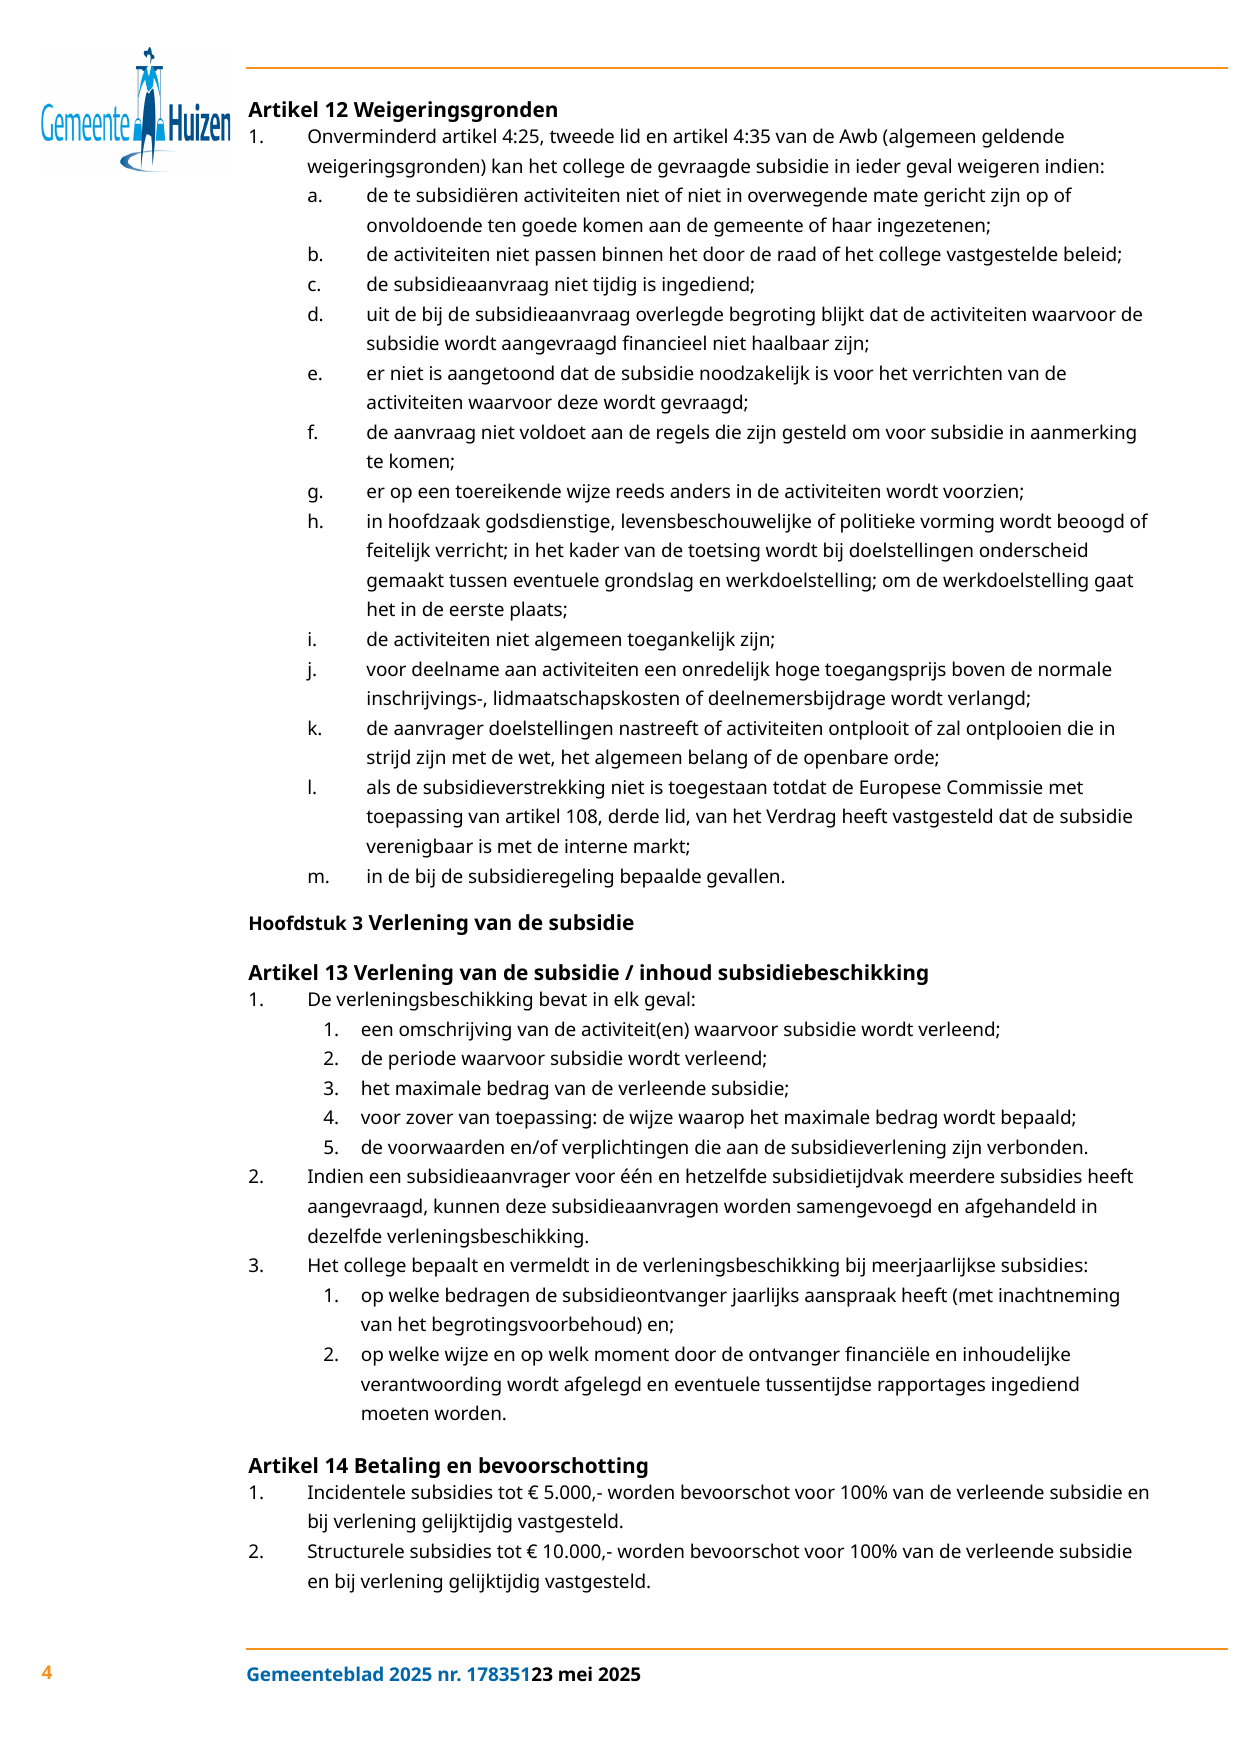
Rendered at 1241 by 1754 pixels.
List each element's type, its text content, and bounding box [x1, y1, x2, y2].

list de periode waarvoor subsidie wordt verleend; [323, 1045, 1152, 1071]
list er op een toereikende wijze reeds anders in de activiteiten wordt voorzien; [307, 478, 1152, 504]
list de aanvraag niet voldoet aan de regels die zijn gesteld om voor subsidie in aanmerking te komen; [307, 419, 1152, 474]
list als de subsidieverstrekking niet is toegestaan totdat de Europese Commissie met toepassing van artikel 108, derde lid, van het Verdrag heeft vastgesteld dat de subsidie verenigbaar is met de interne markt; [307, 774, 1152, 859]
list in hoofdzaak godsdienstige, levensbeschouwelijke of politieke vorming wordt beoogd of feitelijk verricht; in het kader van de toetsing wordt bij doelstellingen onderscheid gemaakt tussen eventuele grondslag en werkdoelstelling; om de werkdoelstelling gaat het in de eerste plaats; [307, 508, 1152, 622]
text Artikel 14 Betaling en bevoorschotting [248, 1451, 1152, 1479]
list uit de bij de subsidieaanvraag overlegde begroting blijkt dat de activiteiten waarvoor de subsidie wordt aangevraagd financieel niet haalbaar zijn; [307, 301, 1152, 356]
list de aanvrager doelstellingen nastreeft of activiteiten ontplooit of zal ontplooien die in strijd zijn met de wet, het algemeen belang of de openbare orde; [307, 715, 1152, 770]
list De verleningsbeschikking bevat in elk geval: [248, 986, 1152, 1012]
picture [41, 47, 231, 172]
list er niet is aangetoond dat de subsidie noodzakelijk is voor het verrichten van de activiteiten waarvoor deze wordt gevraagd; [307, 360, 1152, 415]
text Hoofdstuk 3 Verlening van de subsidie [248, 908, 1152, 937]
list het maximale bedrag van de verleende subsidie; [323, 1075, 1152, 1101]
list Structurele subsidies tot € 10.000,- worden bevoorschot voor 100% van de verleende subsidie en bij verlening gelijktijdig vastgesteld. [248, 1538, 1152, 1594]
list de te subsidiëren activiteiten niet of niet in overwegende mate gericht zijn op of onvoldoende ten goede komen aan de gemeente of haar ingezetenen; [307, 182, 1152, 238]
list voor zover van toepassing: de wijze waarop het maximale bedrag wordt bepaald; [323, 1104, 1152, 1130]
list Onverminderd artikel 4:25, tweede lid en artikel 4:35 van de Awb (algemeen geldende weigeringsgronden) kan het college de gevraagde subsidie in ieder geval weigeren indien: [248, 123, 1152, 178]
list in de bij de subsidieregeling bepaalde gevallen. [307, 863, 1152, 888]
list voor deelname aan activiteiten een onredelijk hoge toegangsprijs boven de normale inschrijvings-, lidmaatschapskosten of deelnemersbijdrage wordt verlangd; [307, 656, 1152, 711]
list de voorwaarden en/of verplichtingen die aan de subsidieverlening zijn verbonden. [323, 1134, 1152, 1160]
list Incidentele subsidies tot € 5.000,- worden bevoorschot voor 100% van de verleende subsidie en bij verlening gelijktijdig vastgesteld. [248, 1479, 1152, 1534]
text Artikel 13 Verlening van de subsidie / inhoud subsidiebeschikking [248, 958, 1152, 986]
list Het college bepaalt en vermeldt in de verleningsbeschikking bij meerjaarlijkse subsidies: [248, 1252, 1152, 1278]
list een omschrijving van de activiteit(en) waarvoor subsidie wordt verleend; [323, 1016, 1152, 1041]
list op welke bedragen de subsidieontvanger jaarlijks aanspraak heeft (met inachtneming van het begrotingsvoorbehoud) en; [323, 1282, 1152, 1337]
text Artikel 12 Weigeringsgronden [248, 95, 1152, 123]
list de activiteiten niet algemeen toegankelijk zijn; [307, 626, 1152, 652]
list op welke wijze en op welk moment door de ontvanger financiële en inhoudelijke verantwoording wordt afgelegd en eventuele tussentijdse rapportages ingediend moeten worden. [323, 1341, 1152, 1426]
list de activiteiten niet passen binnen het door de raad of het college vastgestelde beleid; [307, 242, 1152, 267]
list Indien een subsidieaanvrager voor één en hetzelfde subsidietijdvak meerdere subsidies heeft aangevraagd, kunnen deze subsidieaanvragen worden samengevoegd en afgehandeld in dezelfde verleningsbeschikking. [248, 1164, 1152, 1248]
list de subsidieaanvraag niet tijdig is ingediend; [307, 271, 1152, 297]
